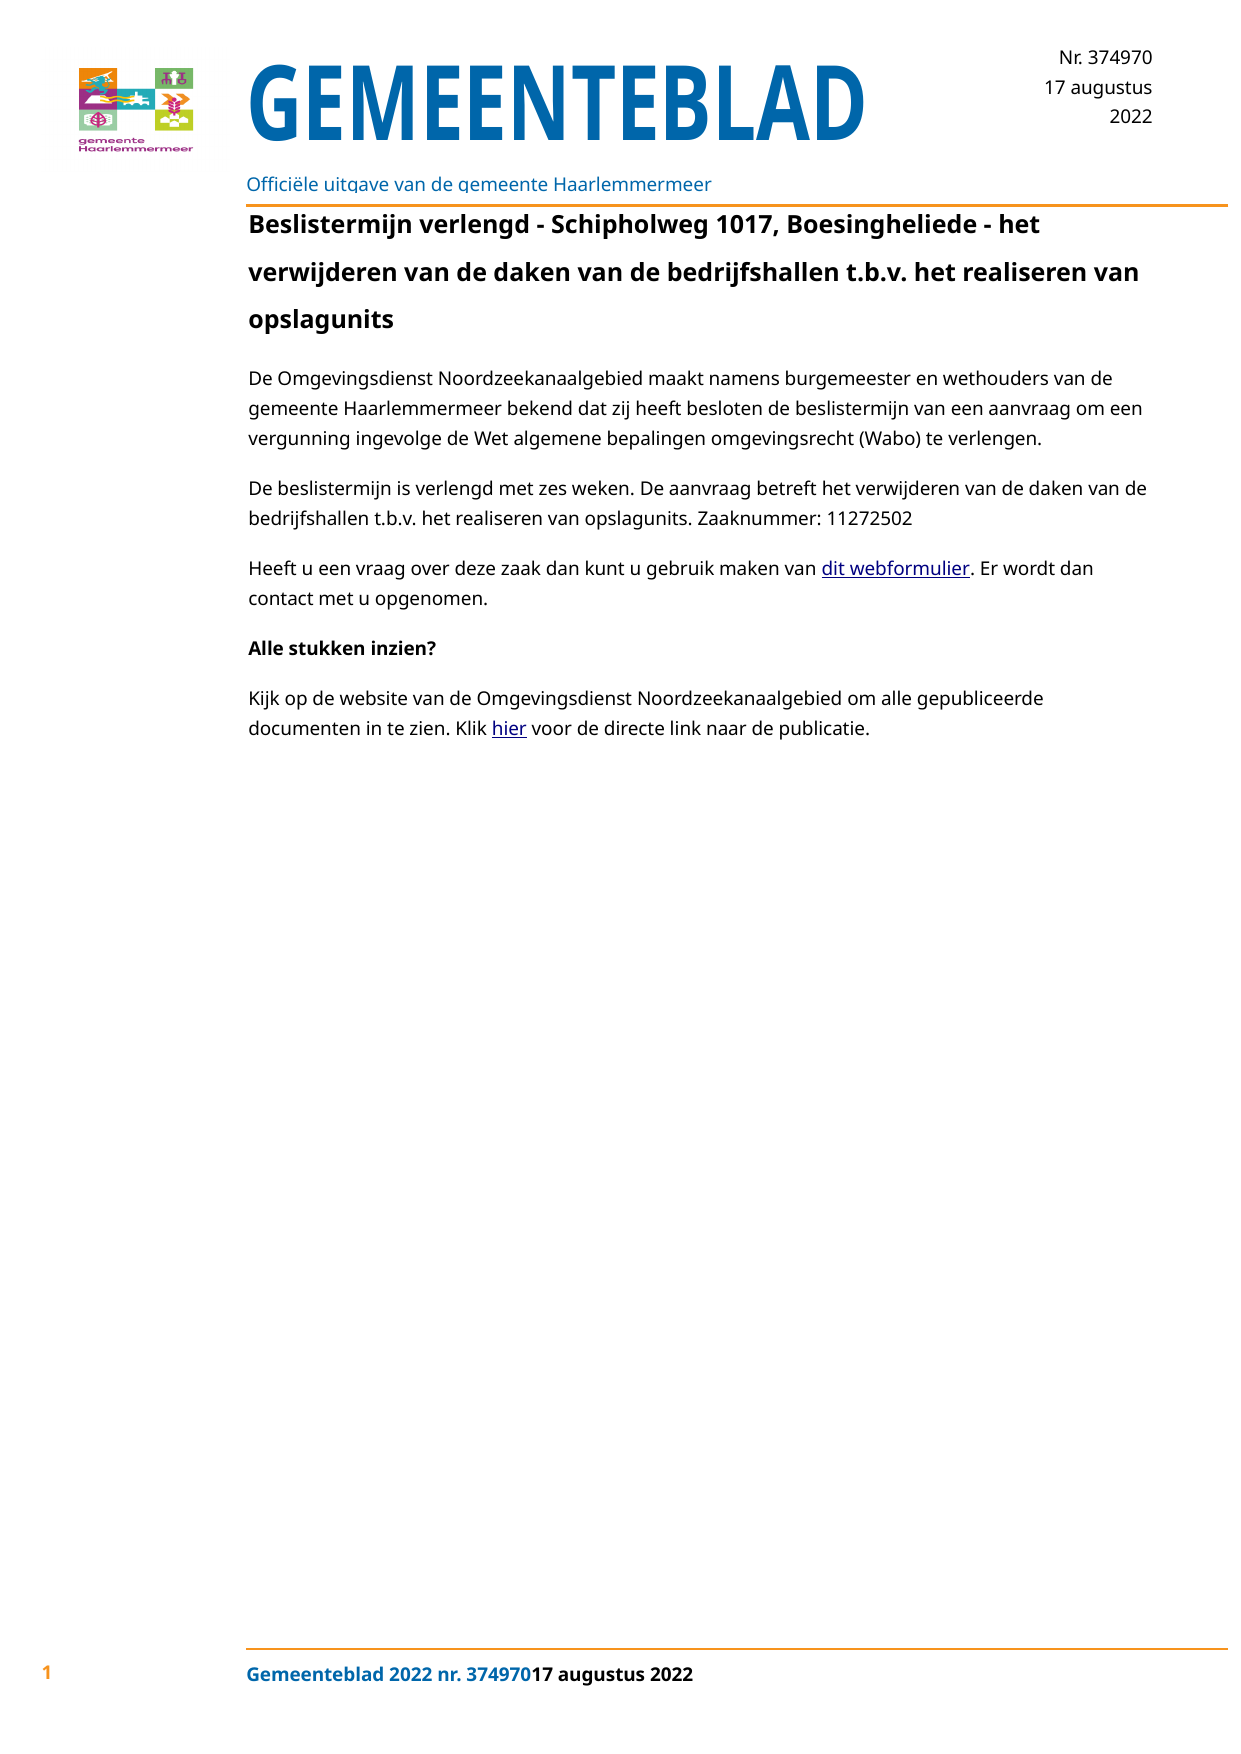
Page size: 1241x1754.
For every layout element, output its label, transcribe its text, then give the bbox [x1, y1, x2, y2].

picture [41, 47, 231, 172]
text De beslistermijn is verlengd met zes weken. De aanvraag betreft het verwijderen van de daken van de bedrijfshallen t.b.v. het realiseren van opslagunits. Zaaknummer: 11272502 [248, 475, 1152, 530]
text De Omgevingsdienst Noordzeekanaalgebied maakt namens burgemeester en wethouders van de gemeente Haarlemmermeer bekend dat zij heeft besloten de beslistermijn van een aanvraag om een vergunning ingevolge de Wet algemene bepalingen omgevingsrecht (Wabo) te verlengen. [248, 366, 1152, 450]
text Alle stukken inzien? [248, 635, 1152, 661]
text Beslistermijn verlengd - Schipholweg 1017, Boesingheliede - het verwijderen van de daken van de bedrijfshallen t.b.v. het realiseren van opslagunits [248, 207, 1152, 336]
text Kijk op de website van de Omgevingsdienst Noordzeekanaalgebied om alle gepubliceerde documenten in te zien. Klik hier voor de directe link naar de publicatie. [248, 686, 1152, 741]
text Heeft u een vraag over deze zaak dan kunt u gebruik maken van dit webformulier. Er wordt dan contact met u opgenomen. [248, 555, 1152, 610]
